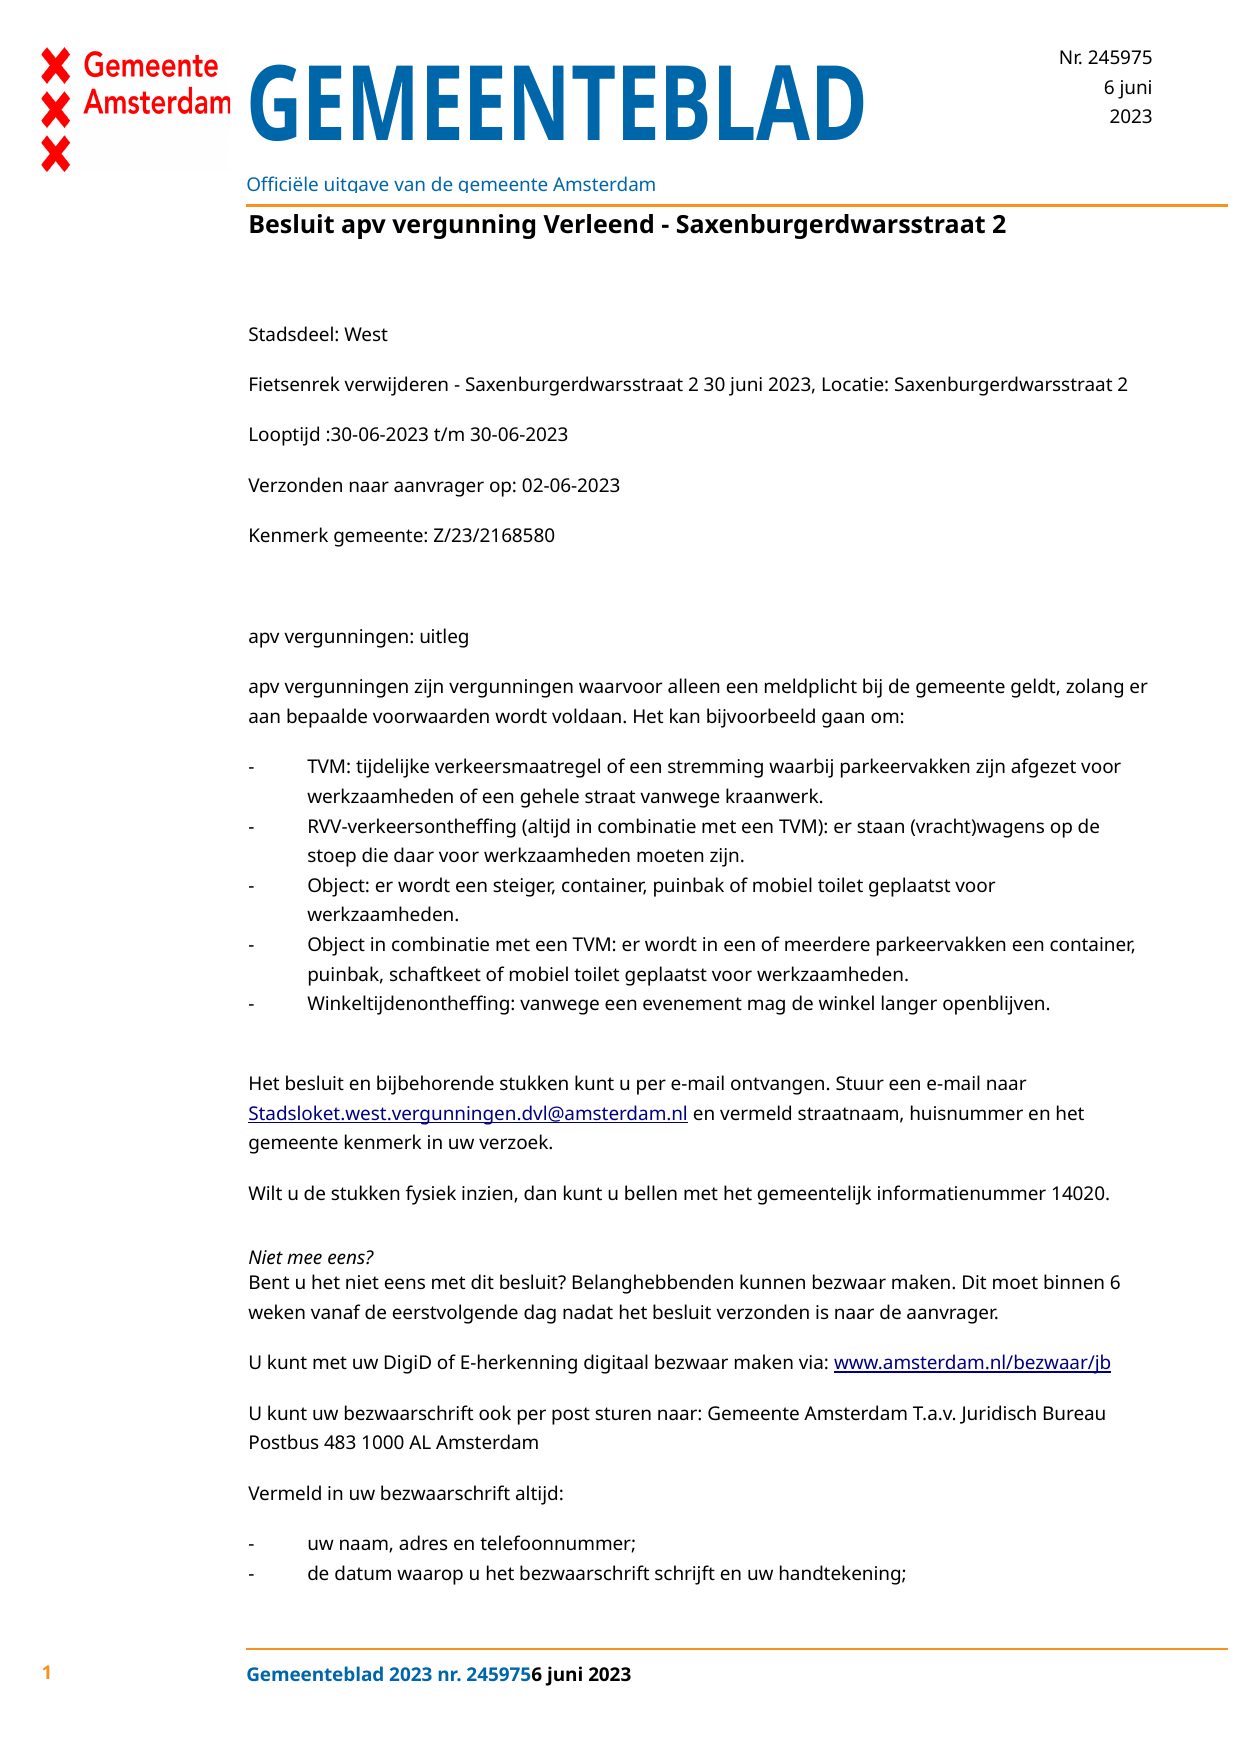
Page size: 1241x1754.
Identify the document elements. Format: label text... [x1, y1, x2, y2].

text Besluit apv vergunning Verleend - Saxenburgerdwarsstraat 2 [248, 207, 1152, 241]
text Vermeld in uw bezwaarschrift altijd: [248, 1480, 1152, 1506]
text Stadsdeel: West [248, 321, 1152, 346]
text Niet mee eens? [248, 1244, 1152, 1269]
list Object in combinatie met een TVM: er wordt in een of meerdere parkeervakken een container, puinbak, schaftkeet of mobiel toilet geplaatst voor werkzaamheden. [248, 931, 1152, 986]
list Winkeltijdenontheffing: vanwege een evenement mag de winkel langer openblijven. [248, 990, 1152, 1016]
text Looptijd :30-06-2023 t/m 30-06-2023 [248, 422, 1152, 447]
text Bent u het niet eens met dit besluit? Belanghebbenden kunnen bezwaar maken. Dit moet binnen 6 weken vanaf de eerstvolgende dag nadat het besluit verzonden is naar de aanvrager. [248, 1269, 1152, 1325]
list de datum waarop u het bezwaarschrift schrijft en uw handtekening; [248, 1560, 1152, 1586]
list Object: er wordt een steiger, container, puinbak of mobiel toilet geplaatst voor werkzaamheden. [248, 872, 1152, 927]
text apv vergunningen zijn vergunningen waarvoor alleen een meldplicht bij de gemeente geldt, zolang er aan bepaalde voorwaarden wordt voldaan. Het kan bijvoorbeeld gaan om: [248, 674, 1152, 729]
list TVM: tijdelijke verkeersmaatregel of een stremming waarbij parkeervakken zijn afgezet voor werkzaamheden of een gehele straat vanwege kraanwerk. [248, 754, 1152, 809]
text Wilt u de stukken fysiek inzien, dan kunt u bellen met het gemeentelijk informatienummer 14020. [248, 1180, 1152, 1206]
text U kunt met uw DigiD of E-herkenning digitaal bezwaar maken via: www.amsterdam.nl/bezwaar/jb [248, 1349, 1152, 1375]
text apv vergunningen: uitleg [248, 623, 1152, 649]
list uw naam, adres en telefoonnummer; [248, 1530, 1152, 1556]
text Fietsenrek verwijderen - Saxenburgerdwarsstraat 2 30 juni 2023, Locatie: Saxenburgerdwarsstraat 2 [248, 371, 1152, 397]
text Kenmerk gemeente: Z/23/2168580 [248, 522, 1152, 548]
text Verzonden naar aanvrager op: 02-06-2023 [248, 472, 1152, 498]
picture [41, 47, 231, 172]
text Het besluit en bijbehorende stukken kunt u per e-mail ontvangen. Stuur een e-mail naar Stadsloket.west.vergunningen.dvl@amsterdam.nl en vermeld straatnaam, huisnummer en het gemeente kenmerk in uw verzoek. [248, 1070, 1152, 1155]
text U kunt uw bezwaarschrift ook per post sturen naar: Gemeente Amsterdam T.a.v. Juridisch Bureau Postbus 483 1000 AL Amsterdam [248, 1400, 1152, 1455]
list RVV-verkeersontheffing (altijd in combinatie met een TVM): er staan (vracht)wagens op de stoep die daar voor werkzaamheden moeten zijn. [248, 813, 1152, 868]
